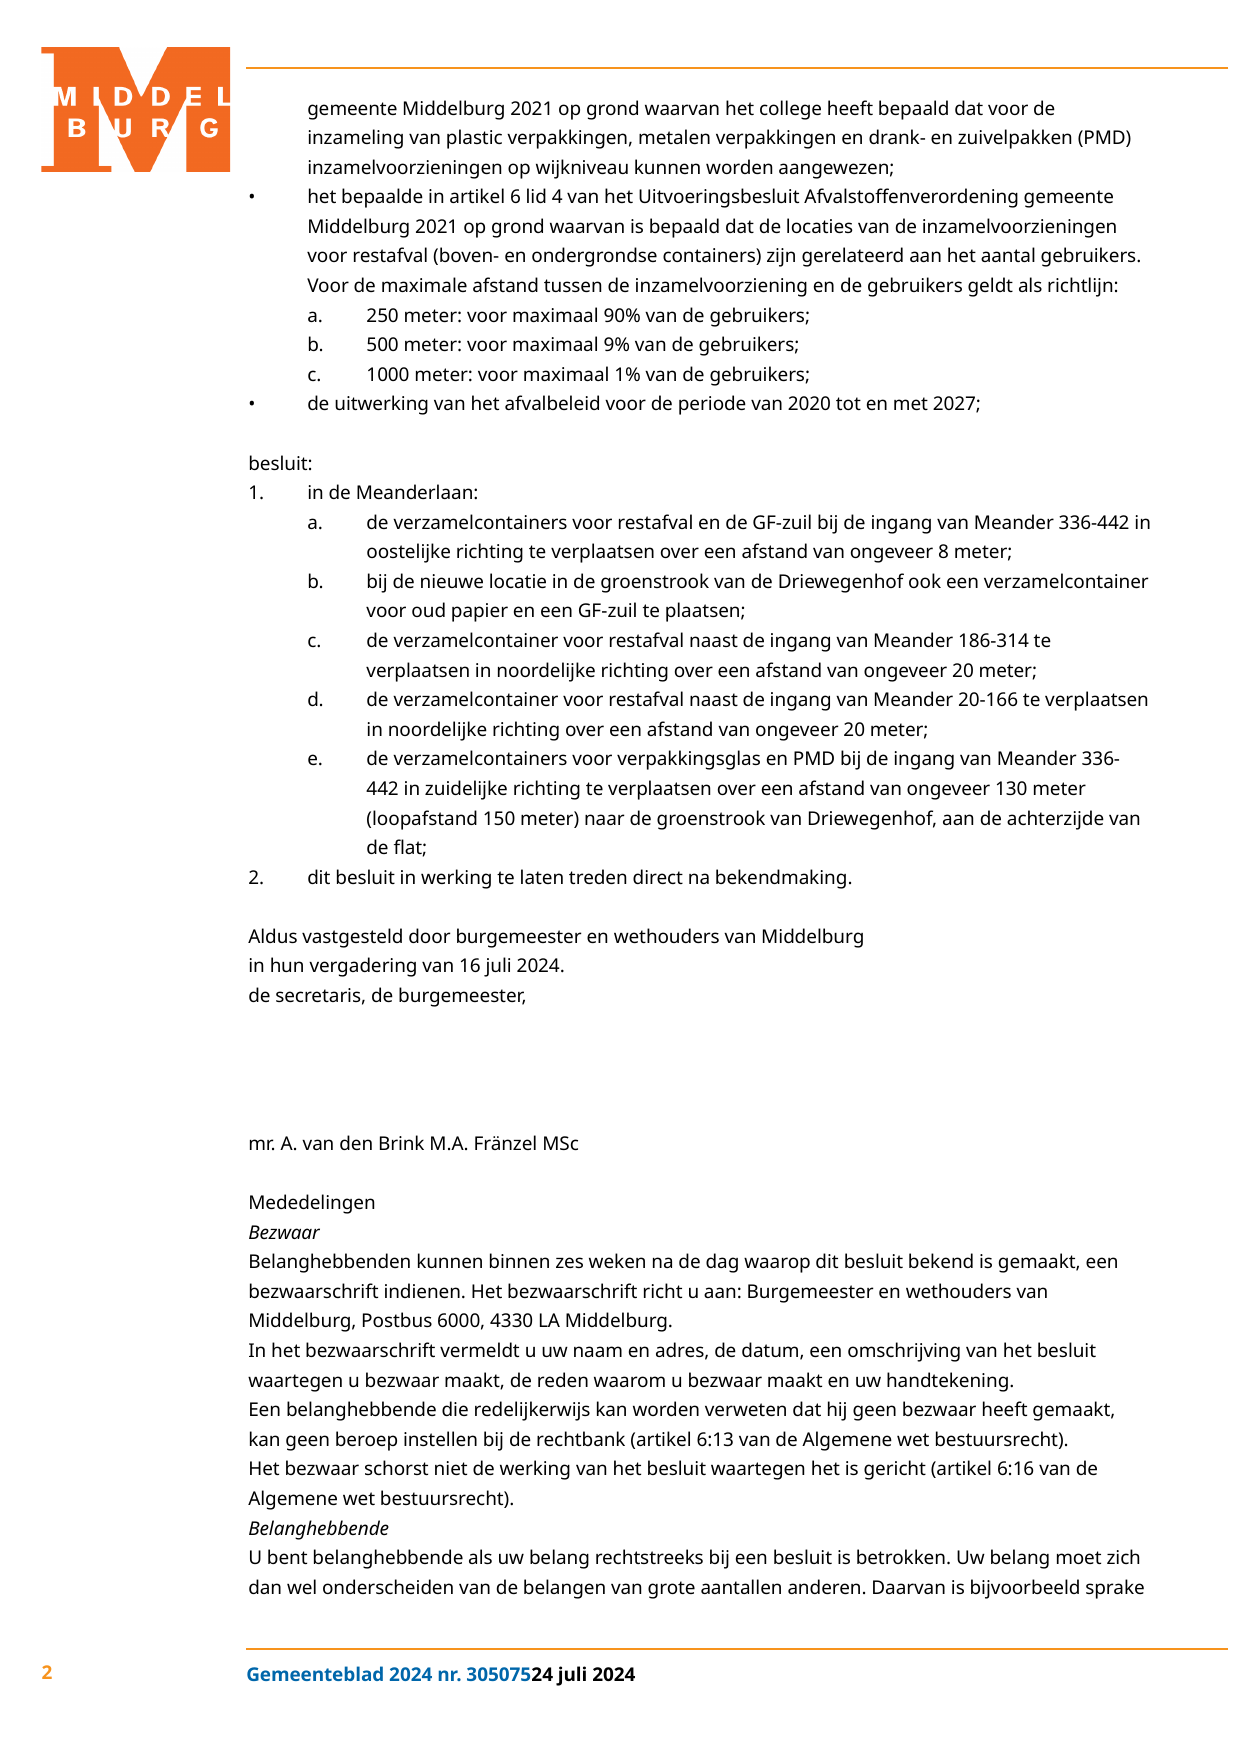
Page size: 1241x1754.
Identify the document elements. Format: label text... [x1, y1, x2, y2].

list 250 meter: voor maximaal 90% van de gebruikers; [307, 302, 1152, 328]
text mr. A. van den Brink M.A. Fränzel MSc [248, 1130, 1152, 1156]
text Mededelingen [248, 1189, 1152, 1215]
text Een belanghebbende die redelijkerwijs kan worden verweten dat hij geen bezwaar heeft gemaakt, kan geen beroep instellen bij de rechtbank (artikel 6:13 van de Algemene wet bestuursrecht). [248, 1396, 1152, 1452]
list de verzamelcontainer voor restafval naast de ingang van Meander 20-166 te verplaatsen in noordelijke richting over een afstand van ongeveer 20 meter; [307, 686, 1152, 742]
list 500 meter: voor maximaal 9% van de gebruikers; [307, 331, 1152, 357]
picture [41, 47, 231, 172]
list in de Meanderlaan: [248, 479, 1152, 505]
text Belanghebbenden kunnen binnen zes weken na de dag waarop dit besluit bekend is gemaakt, een bezwaarschrift indienen. Het bezwaarschrift richt u aan: Burgemeester en wethouders van Middelburg, Postbus 6000, 4330 LA Middelburg. [248, 1248, 1152, 1333]
list 1000 meter: voor maximaal 1% van de gebruikers; [307, 361, 1152, 387]
list de uitwerking van het afvalbeleid voor de periode van 2020 tot en met 2027; [248, 391, 1152, 416]
text Het bezwaar schorst niet de werking van het besluit waartegen het is gericht (artikel 6:16 van de Algemene wet bestuursrecht). [248, 1456, 1152, 1511]
list de verzamelcontainers voor restafval en de GF-zuil bij de ingang van Meander 336-442 in oostelijke richting te verplaatsen over een afstand van ongeveer 8 meter; [307, 509, 1152, 564]
list de verzamelcontainers voor verpakkingsglas en PMD bij de ingang van Meander 336-442 in zuidelijke richting te verplaatsen over een afstand van ongeveer 130 meter (loopafstand 150 meter) naar de groenstrook van Driewegenhof, aan de achterzijde van de flat; [307, 746, 1152, 860]
text Bezwaar [248, 1219, 1152, 1245]
text Belanghebbende [248, 1515, 1152, 1541]
text in hun vergadering van 16 juli 2024. [248, 953, 1152, 978]
list gemeente Middelburg 2021 op grond waarvan het college heeft bepaald dat voor de inzameling van plastic verpakkingen, metalen verpakkingen en drank- en zuivelpakken (PMD) inzamelvoorzieningen op wijkniveau kunnen worden aangewezen; [248, 95, 1152, 180]
list de verzamelcontainer voor restafval naast de ingang van Meander 186-314 te verplaatsen in noordelijke richting over een afstand van ongeveer 20 meter; [307, 627, 1152, 683]
text besluit: [248, 450, 1152, 476]
list het bepaalde in artikel 6 lid 4 van het Uitvoeringsbesluit Afvalstoffenverordening gemeente Middelburg 2021 op grond waarvan is bepaald dat de locaties van de inzamelvoorzieningen voor restafval (boven- en ondergrondse containers) zijn gerelateerd aan het aantal gebruikers. Voor de maximale afstand tussen de inzamelvoorziening en de gebruikers geldt als richtlijn: [248, 183, 1152, 298]
list bij de nieuwe locatie in de groenstrook van de Driewegenhof ook een verzamelcontainer voor oud papier en een GF-zuil te plaatsen; [307, 568, 1152, 623]
text U bent belanghebbende als uw belang rechtstreeks bij een besluit is betrokken. Uw belang moet zich dan wel onderscheiden van de belangen van grote aantallen anderen. Daarvan is bijvoorbeeld sprake [248, 1544, 1152, 1600]
list dit besluit in werking te laten treden direct na bekendmaking. [248, 864, 1152, 890]
text In het bezwaarschrift vermeldt u uw naam en adres, de datum, een omschrijving van het besluit waartegen u bezwaar maakt, de reden waarom u bezwaar maakt en uw handtekening. [248, 1337, 1152, 1393]
text Aldus vastgesteld door burgemeester en wethouders van Middelburg [248, 923, 1152, 949]
text de secretaris, de burgemeester, [248, 982, 1152, 1008]
